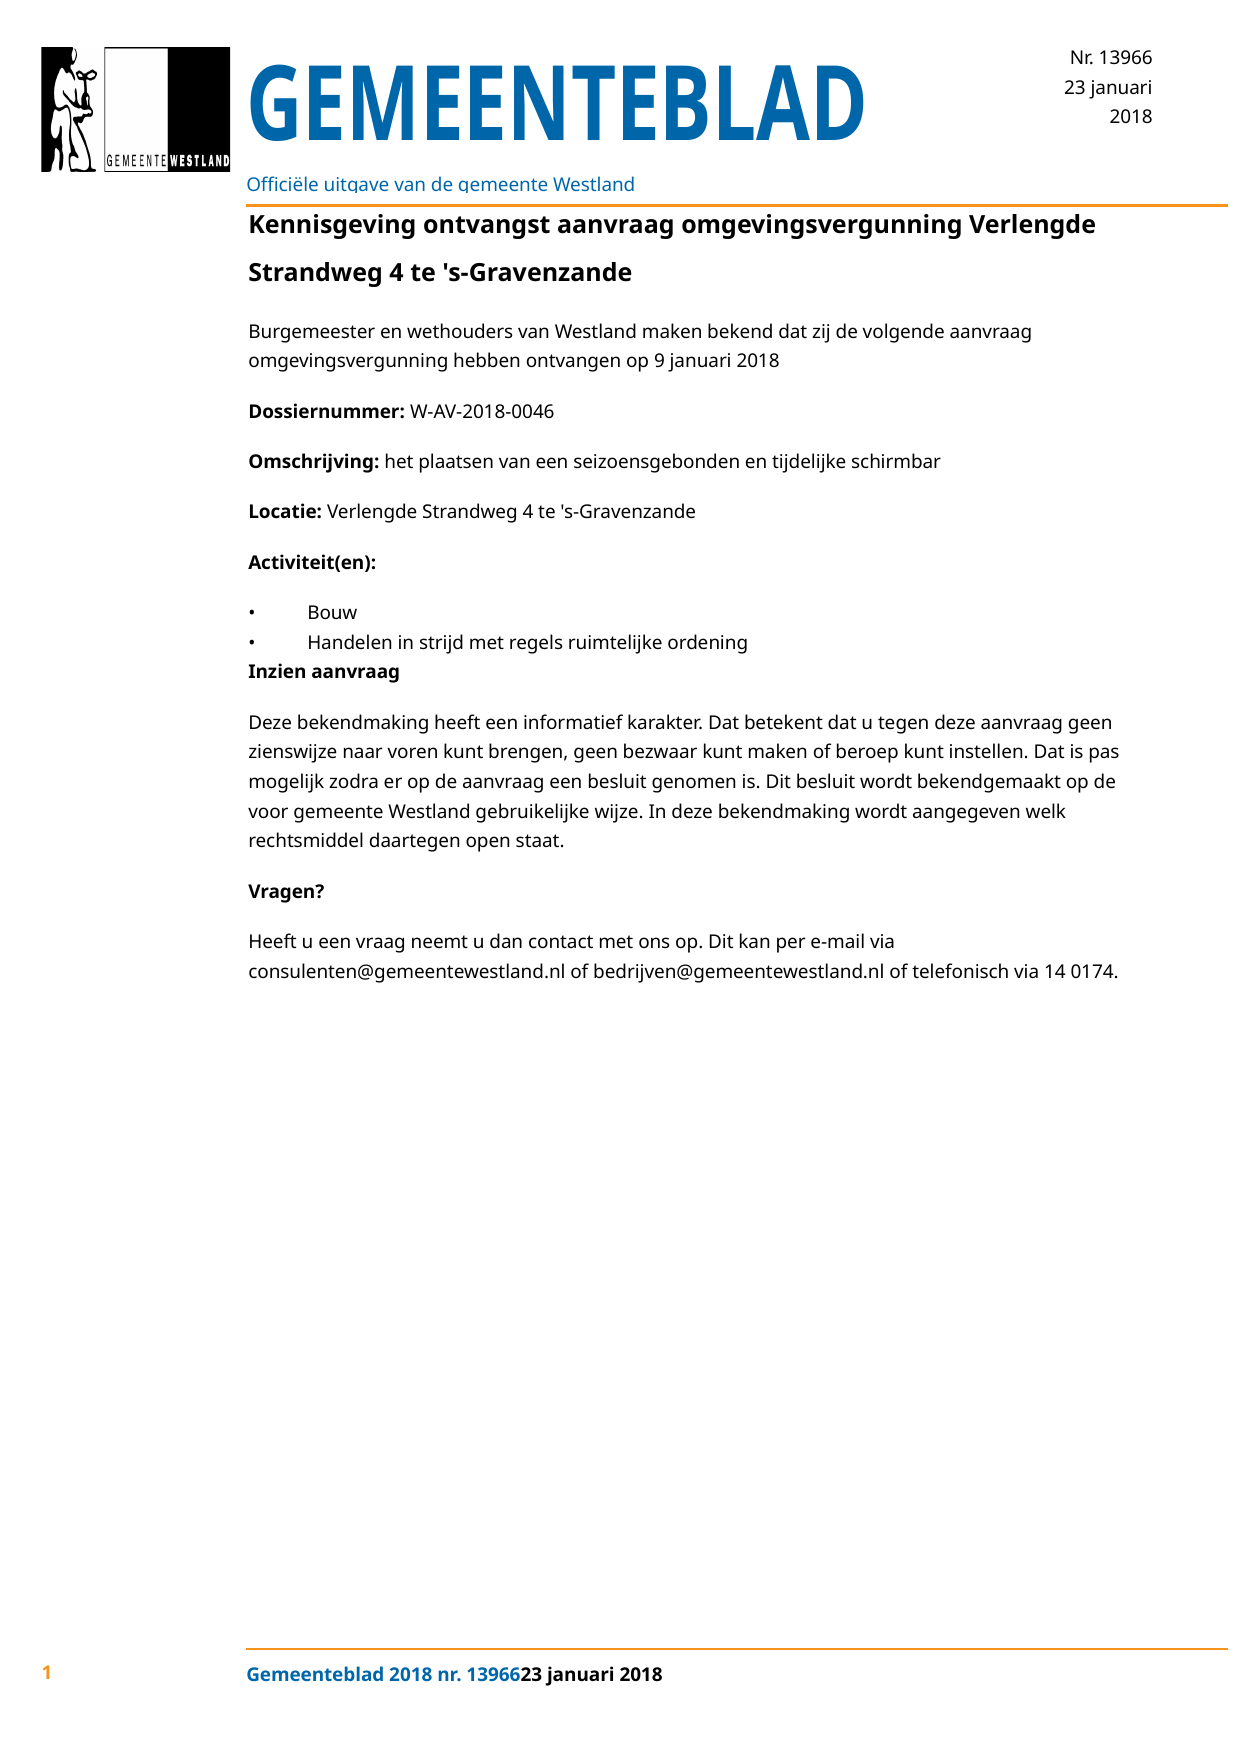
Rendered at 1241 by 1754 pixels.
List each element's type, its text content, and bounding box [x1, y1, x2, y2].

text Vragen? [248, 878, 1152, 904]
text Heeft u een vraag neemt u dan contact met ons op. Dit kan per e-mail via consulenten@gemeentewestland.nl of bedrijven@gemeentewestland.nl of telefonisch via 14 0174. [248, 928, 1152, 984]
list Bouw [248, 599, 1152, 625]
text Deze bekendmaking heeft een informatief karakter. Dat betekent dat u tegen deze aanvraag geen zienswijze naar voren kunt brengen, geen bezwaar kunt maken of beroep kunt instellen. Dat is pas mogelijk zodra er op de aanvraag een besluit genomen is. Dit besluit wordt bekendgemaakt op de voor gemeente Westland gebruikelijke wijze. In deze bekendmaking wordt aangegeven welk rechtsmiddel daartegen open staat. [248, 709, 1152, 853]
list Handelen in strijd met regels ruimtelijke ordening [248, 629, 1152, 655]
text Inzien aanvraag [248, 659, 1152, 684]
text Activiteit(en): [248, 549, 1152, 575]
text Kennisgeving ontvangst aanvraag omgevingsvergunning Verlengde Strandweg 4 te 's-Gravenzande [248, 207, 1152, 288]
text Burgemeester en wethouders van Westland maken bekend dat zij de volgende aanvraag omgevingsvergunning hebben ontvangen op 9 januari 2018 [248, 318, 1152, 373]
text Omschrijving: het plaatsen van een seizoensgebonden en tijdelijke schirmbar [248, 448, 1152, 474]
text Locatie: Verlengde Strandweg 4 te 's-Gravenzande [248, 499, 1152, 524]
picture [41, 47, 231, 172]
text Dossiernummer: W-AV-2018-0046 [248, 398, 1152, 424]
